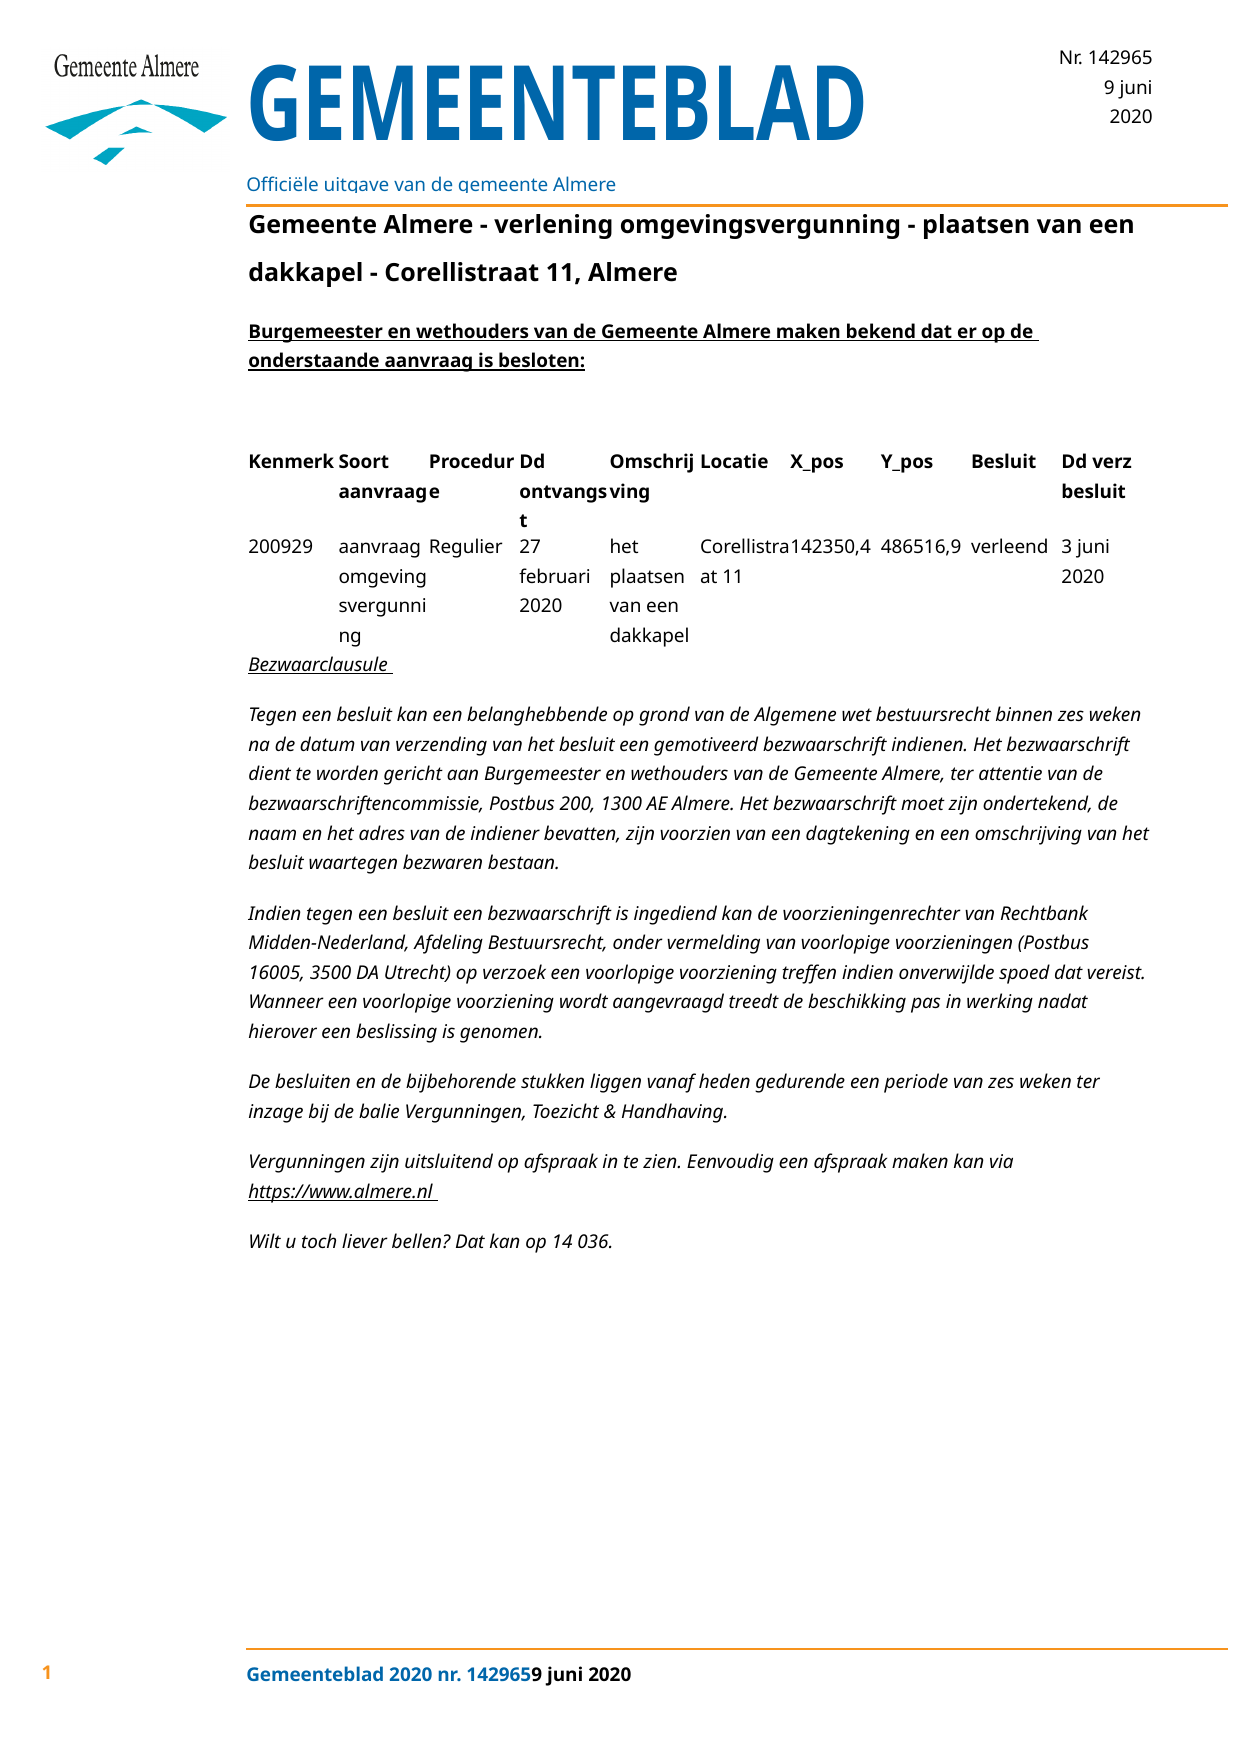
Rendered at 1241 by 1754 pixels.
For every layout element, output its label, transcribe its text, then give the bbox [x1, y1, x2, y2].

text Bezwaarclausule [248, 651, 1152, 677]
table_header Y_pos [881, 449, 971, 533]
table_cell 27 februari 2020 [519, 533, 609, 648]
text Burgemeester en wethouders van de Gemeente Almere maken bekend dat er op de onderstaande aanvraag is besloten: [248, 318, 1152, 373]
table_cell aanvraag omgevingsvergunning [338, 533, 429, 648]
text De besluiten en de bijbehorende stukken liggen vanaf heden gedurende een periode van zes weken ter inzage bij de balie Vergunningen, Toezicht & Handhaving. [248, 1068, 1152, 1124]
table_header Kenmerk [248, 449, 338, 533]
text Indien tegen een besluit een bezwaarschrift is ingediend kan de voorzieningenrechter van Rechtbank Midden-Nederland, Afdeling Bestuursrecht, onder vermelding van voorlopige voorzieningen (Postbus 16005, 3500 DA Utrecht) op verzoek een voorlopige voorziening treffen indien onverwijlde spoed dat vereist. Wanneer een voorlopige voorziening wordt aangevraagd treedt de beschikking pas in werking nadat hierover een beslissing is genomen. [248, 900, 1152, 1044]
table_header Omschrijving [609, 449, 700, 533]
text Wilt u toch liever bellen? Dat kan op 14 036. [248, 1228, 1152, 1254]
table_header Procedure [429, 449, 519, 533]
table_header Besluit [971, 449, 1061, 533]
table_cell verleend [971, 533, 1061, 648]
table_cell het plaatsen van een dakkapel [609, 533, 700, 648]
table_header Dd verz besluit [1061, 449, 1152, 533]
table_cell 3 juni 2020 [1061, 533, 1152, 648]
text Vergunningen zijn uitsluitend op afspraak in te zien. Eenvoudig een afspraak maken kan via https://www.almere.nl [248, 1148, 1152, 1204]
table_cell 486516,9 [881, 533, 971, 648]
table_cell 142350,4 [790, 533, 881, 648]
table_header Locatie [700, 449, 790, 533]
table_header X_pos [790, 449, 881, 533]
text Tegen een besluit kan een belanghebbende op grond van de Algemene wet bestuursrecht binnen zes weken na de datum van verzending van het besluit een gemotiveerd bezwaarschrift indienen. Het bezwaarschrift dient te worden gericht aan Burgemeester en wethouders van de Gemeente Almere, ter attentie van de bezwaarschriftencommissie, Postbus 200, 1300 AE Almere. Het bezwaarschrift moet zijn ondertekend, de naam en het adres van de indiener bevatten, zijn voorzien van een dagtekening en een omschrijving van het besluit waartegen bezwaren bestaan. [248, 701, 1152, 875]
table_cell Regulier [429, 533, 519, 648]
table_cell 200929 [248, 533, 338, 648]
table_header Soort aanvraag [338, 449, 429, 533]
picture [41, 47, 231, 172]
table_cell Corellistraat 11 [700, 533, 790, 648]
text Gemeente Almere - verlening omgevingsvergunning - plaatsen van een dakkapel - Corellistraat 11, Almere [248, 207, 1152, 288]
table_header Dd ontvangst [519, 449, 609, 533]
